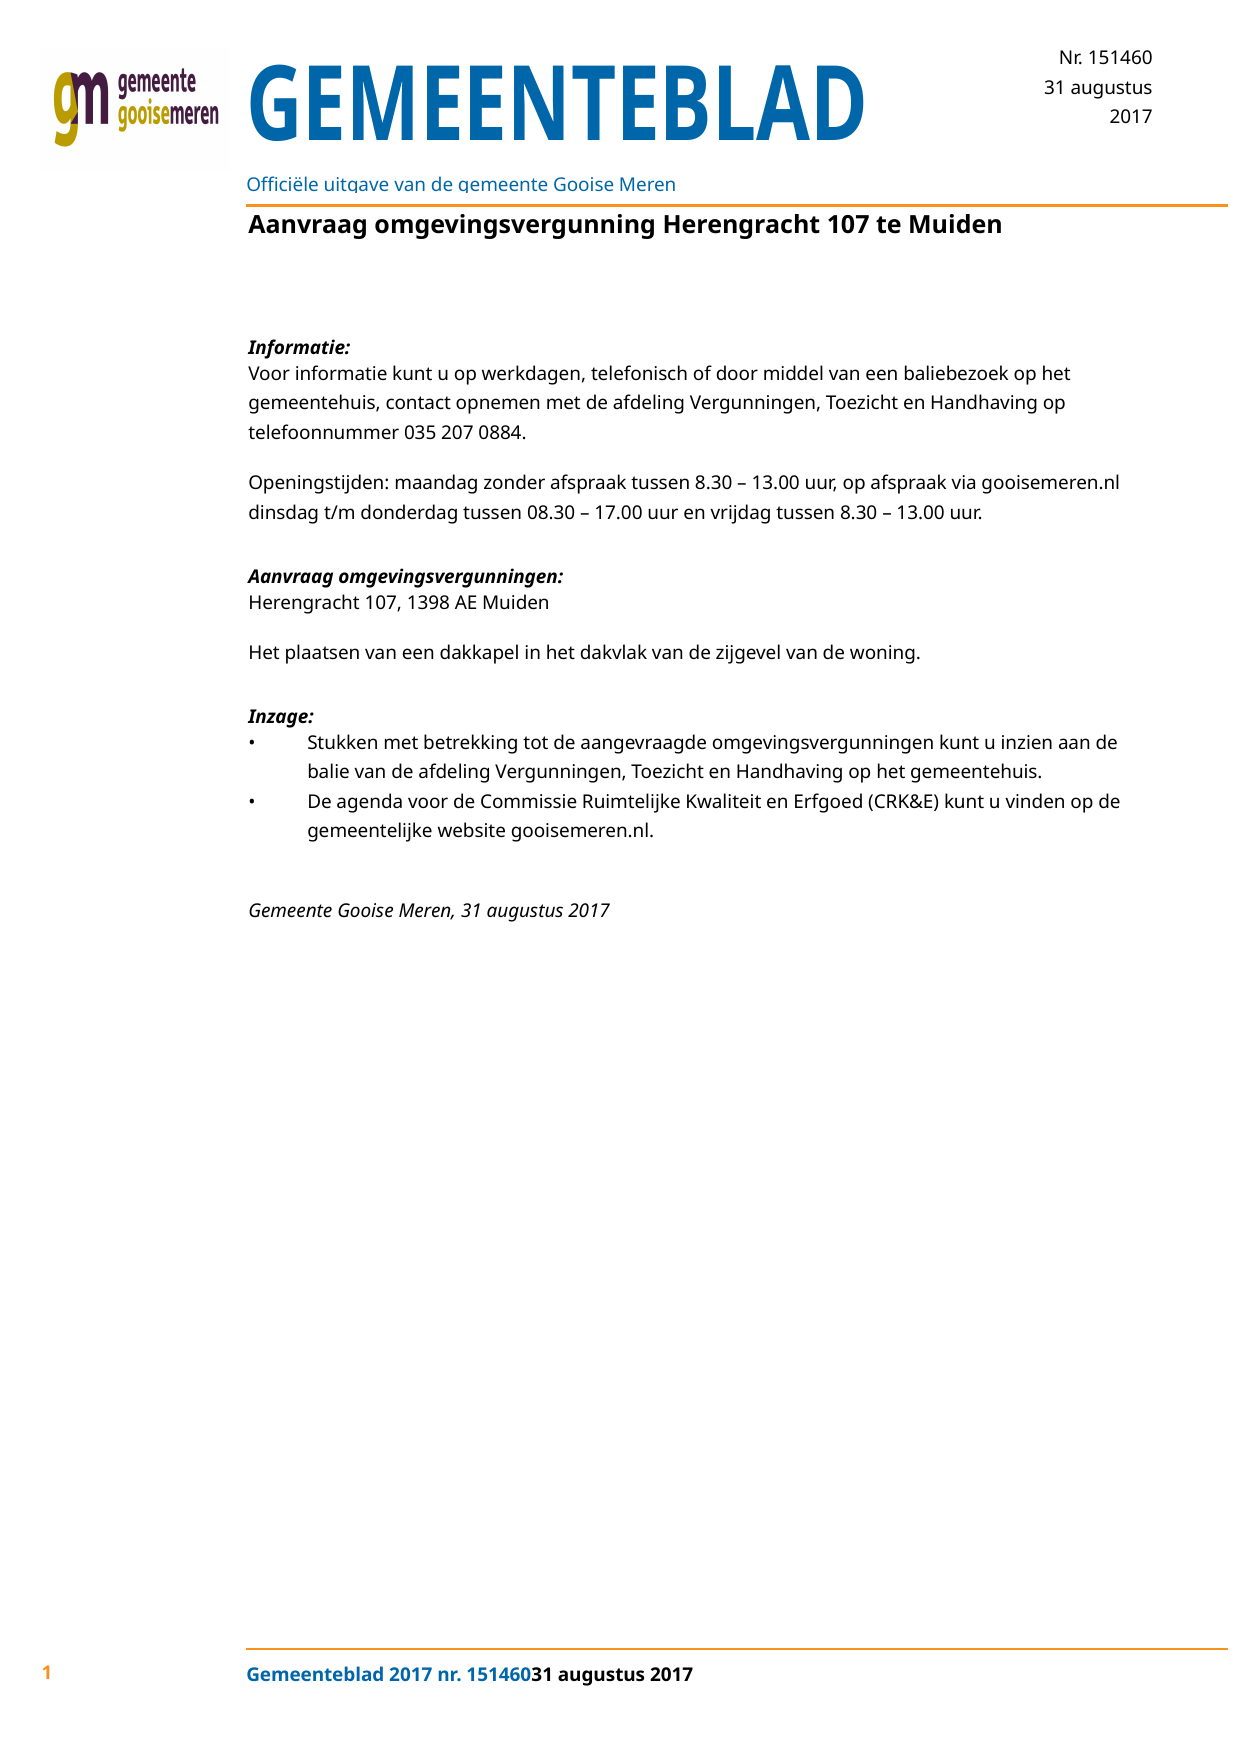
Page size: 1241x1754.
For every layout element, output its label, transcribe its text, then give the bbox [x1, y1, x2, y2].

text Aanvraag omgevingsvergunning Herengracht 107 te Muiden [248, 207, 1152, 241]
text Openingstijden: maandag zonder afspraak tussen 8.30 – 13.00 uur, op afspraak via gooisemeren.nl dinsdag t/m donderdag tussen 08.30 – 17.00 uur en vrijdag tussen 8.30 – 13.00 uur. [248, 469, 1152, 525]
list Stukken met betrekking tot de aangevraagde omgevingsvergunningen kunt u inzien aan de balie van de afdeling Vergunningen, Toezicht en Handhaving op het gemeentehuis. [248, 729, 1152, 784]
text Gemeente Gooise Meren, 31 augustus 2017 [248, 898, 1152, 923]
text Voor informatie kunt u op werkdagen, telefonisch of door middel van een baliebezoek op het gemeentehuis, contact opnemen met de afdeling Vergunningen, Toezicht en Handhaving op telefoonnummer 035 207 0884. [248, 360, 1152, 445]
picture [41, 47, 231, 172]
text Inzage: [248, 703, 1152, 729]
text Aanvraag omgevingsvergunningen: [248, 563, 1152, 589]
text Het plaatsen van een dakkapel in het dakvlak van de zijgevel van de woning. [248, 639, 1152, 665]
text Herengracht 107, 1398 AE Muiden [248, 589, 1152, 614]
list De agenda voor de Commissie Ruimtelijke Kwaliteit en Erfgoed (CRK&E) kunt u vinden op de gemeentelijke website gooisemeren.nl. [248, 788, 1152, 843]
text Informatie: [248, 334, 1152, 360]
